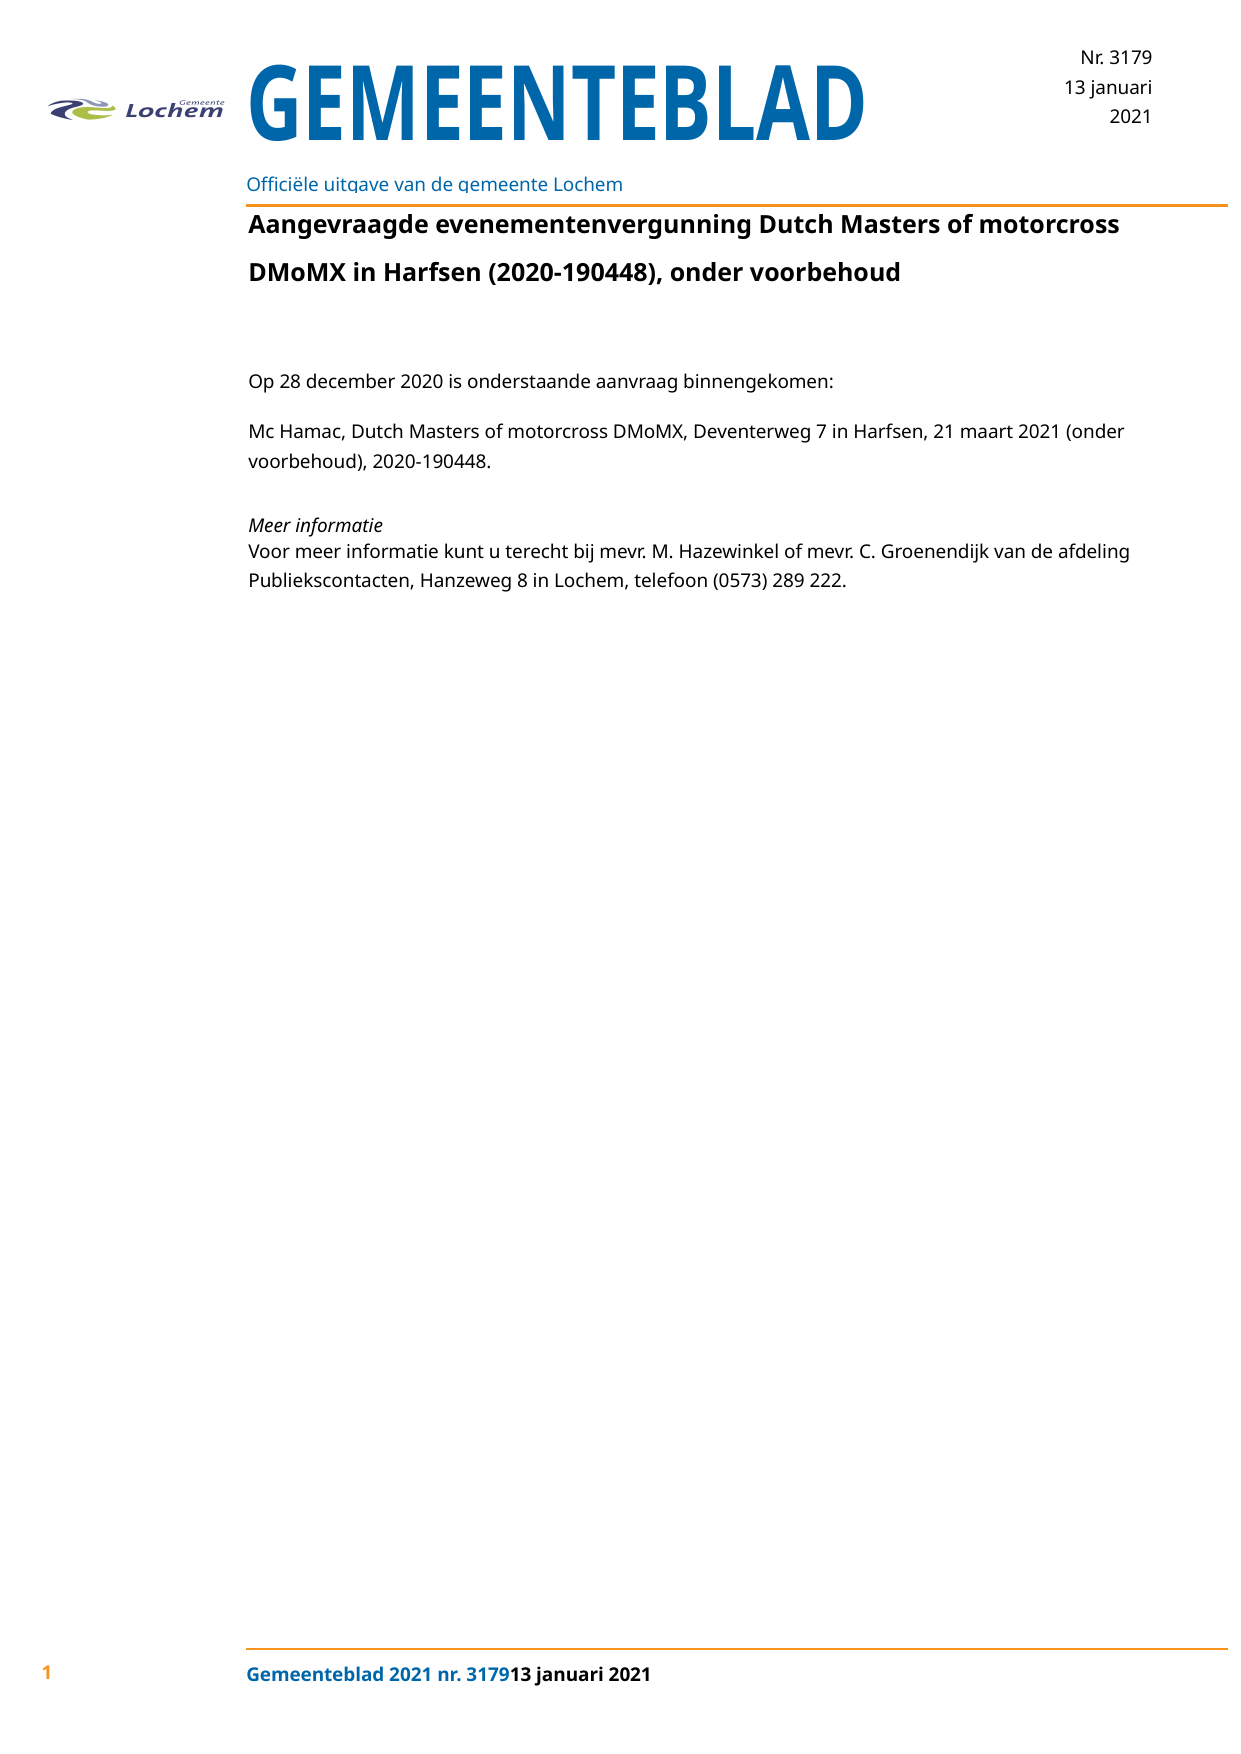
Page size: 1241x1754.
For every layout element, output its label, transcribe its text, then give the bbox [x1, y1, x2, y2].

text Mc Hamac, Dutch Masters of motorcross DMoMX, Deventerweg 7 in Harfsen, 21 maart 2021 (onder voorbehoud), 2020-190448. [248, 419, 1152, 474]
text Voor meer informatie kunt u terecht bij mevr. M. Hazewinkel of mevr. C. Groenendijk van de afdeling Publiekscontacten, Hanzeweg 8 in Lochem, telefoon (0573) 289 222. [248, 538, 1152, 593]
text Op 28 december 2020 is onderstaande aanvraag binnengekomen: [248, 368, 1152, 394]
picture [41, 47, 231, 172]
text Meer informatie [248, 512, 1152, 538]
text Aangevraagde evenementenvergunning Dutch Masters of motorcross DMoMX in Harfsen (2020-190448), onder voorbehoud [248, 207, 1152, 288]
